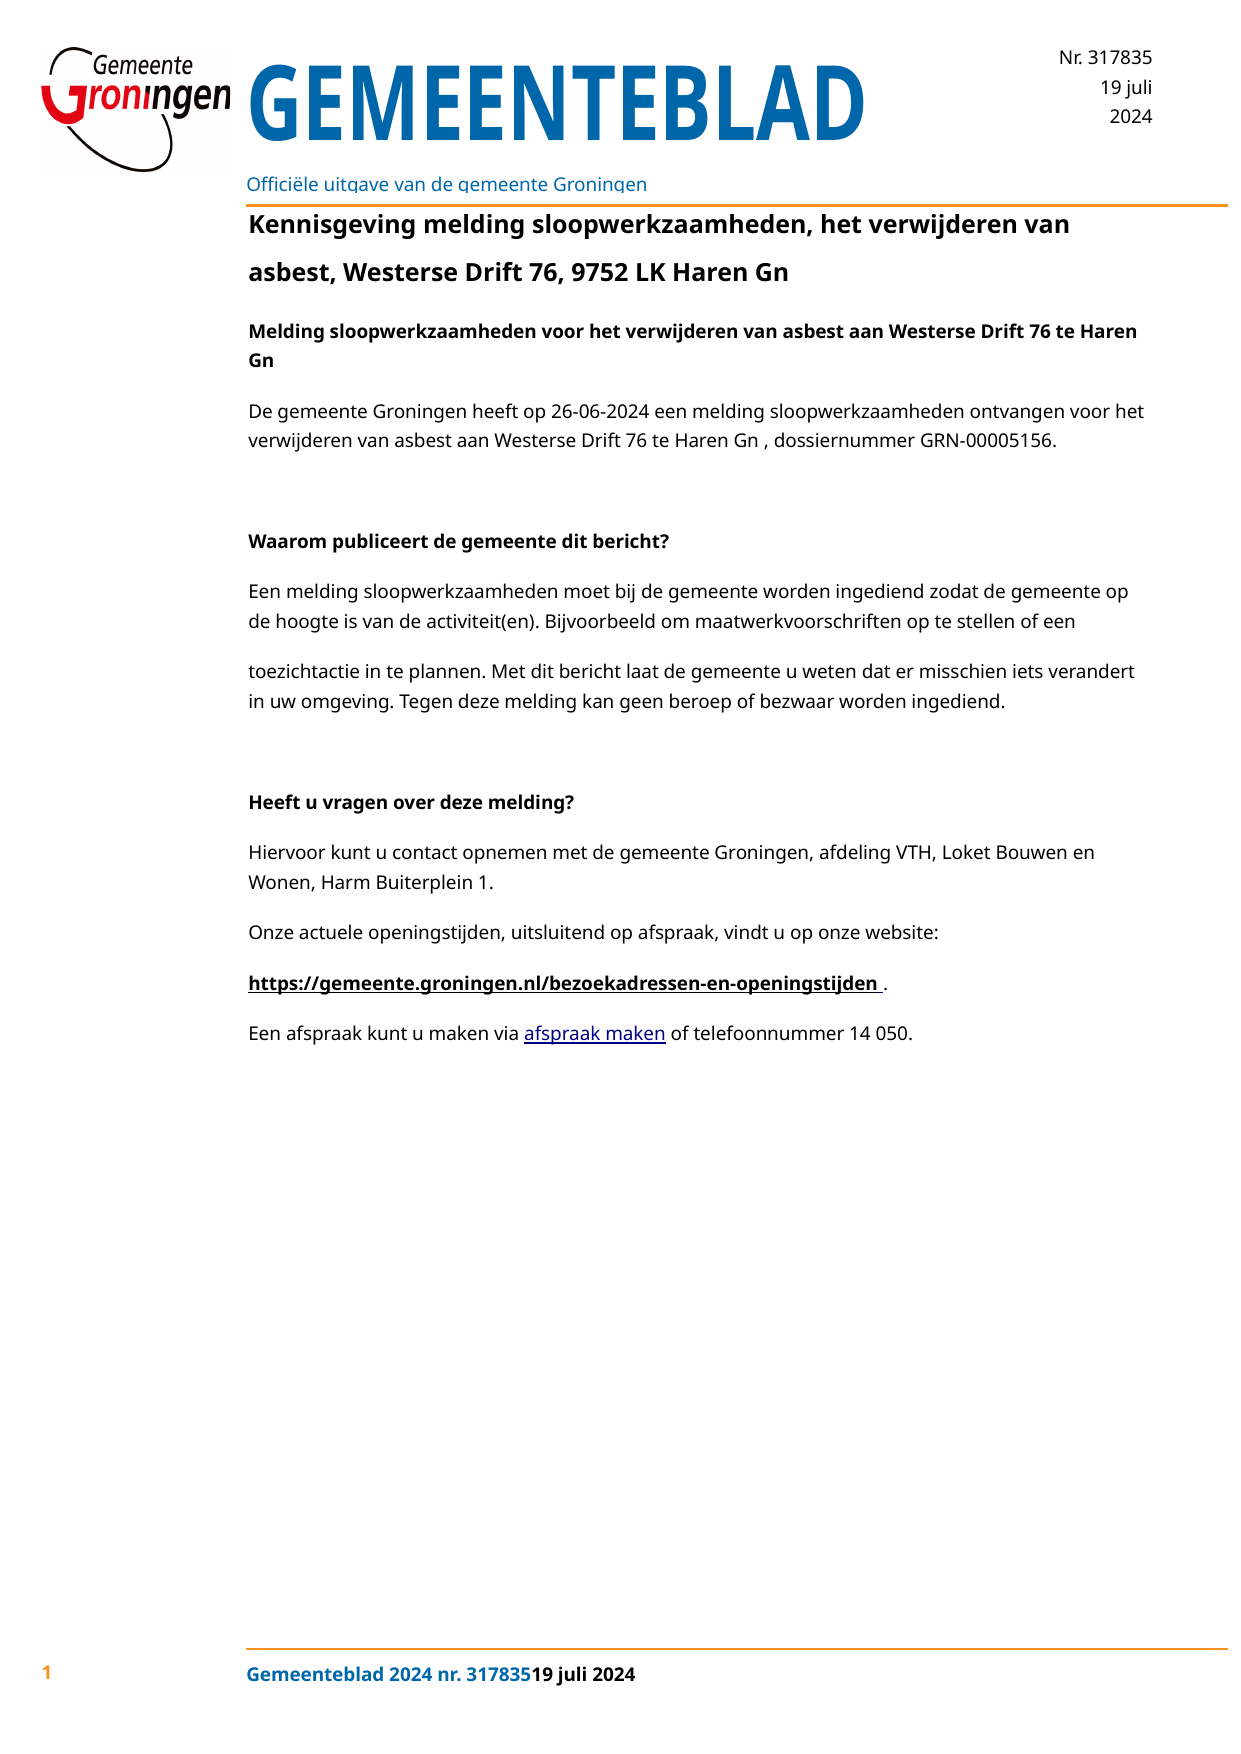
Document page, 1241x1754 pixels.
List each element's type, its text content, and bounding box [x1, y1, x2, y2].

text De gemeente Groningen heeft op 26-06-2024 een melding sloopwerkzaamheden ontvangen voor het verwijderen van asbest aan Westerse Drift 76 te Haren Gn , dossiernummer GRN-00005156. [248, 398, 1152, 453]
text https://gemeente.groningen.nl/bezoekadressen-en-openingstijden . [248, 970, 1152, 996]
text Kennisgeving melding sloopwerkzaamheden, het verwijderen van asbest, Westerse Drift 76, 9752 LK Haren Gn [248, 207, 1152, 288]
text Een afspraak kunt u maken via afspraak maken of telefoonnummer 14 050. [248, 1020, 1152, 1046]
text Melding sloopwerkzaamheden voor het verwijderen van asbest aan Westerse Drift 76 te Haren Gn [248, 318, 1152, 373]
text Onze actuele openingstijden, uitsluitend op afspraak, vindt u op onze website: [248, 919, 1152, 945]
text Een melding sloopwerkzaamheden moet bij de gemeente worden ingediend zodat de gemeente op de hoogte is van de activiteit(en). Bijvoorbeeld om maatwerkvoorschriften op te stellen of een [248, 579, 1152, 634]
text Hiervoor kunt u contact opnemen met de gemeente Groningen, afdeling VTH, Loket Bouwen en Wonen, Harm Buiterplein 1. [248, 839, 1152, 895]
text toezichtactie in te plannen. Met dit bericht laat de gemeente u weten dat er misschien iets verandert in uw omgeving. Tegen deze melding kan geen beroep of bezwaar worden ingediend. [248, 659, 1152, 714]
text Waarom publiceert de gemeente dit bericht? [248, 528, 1152, 554]
text Heeft u vragen over deze melding? [248, 789, 1152, 815]
picture [41, 47, 231, 172]
